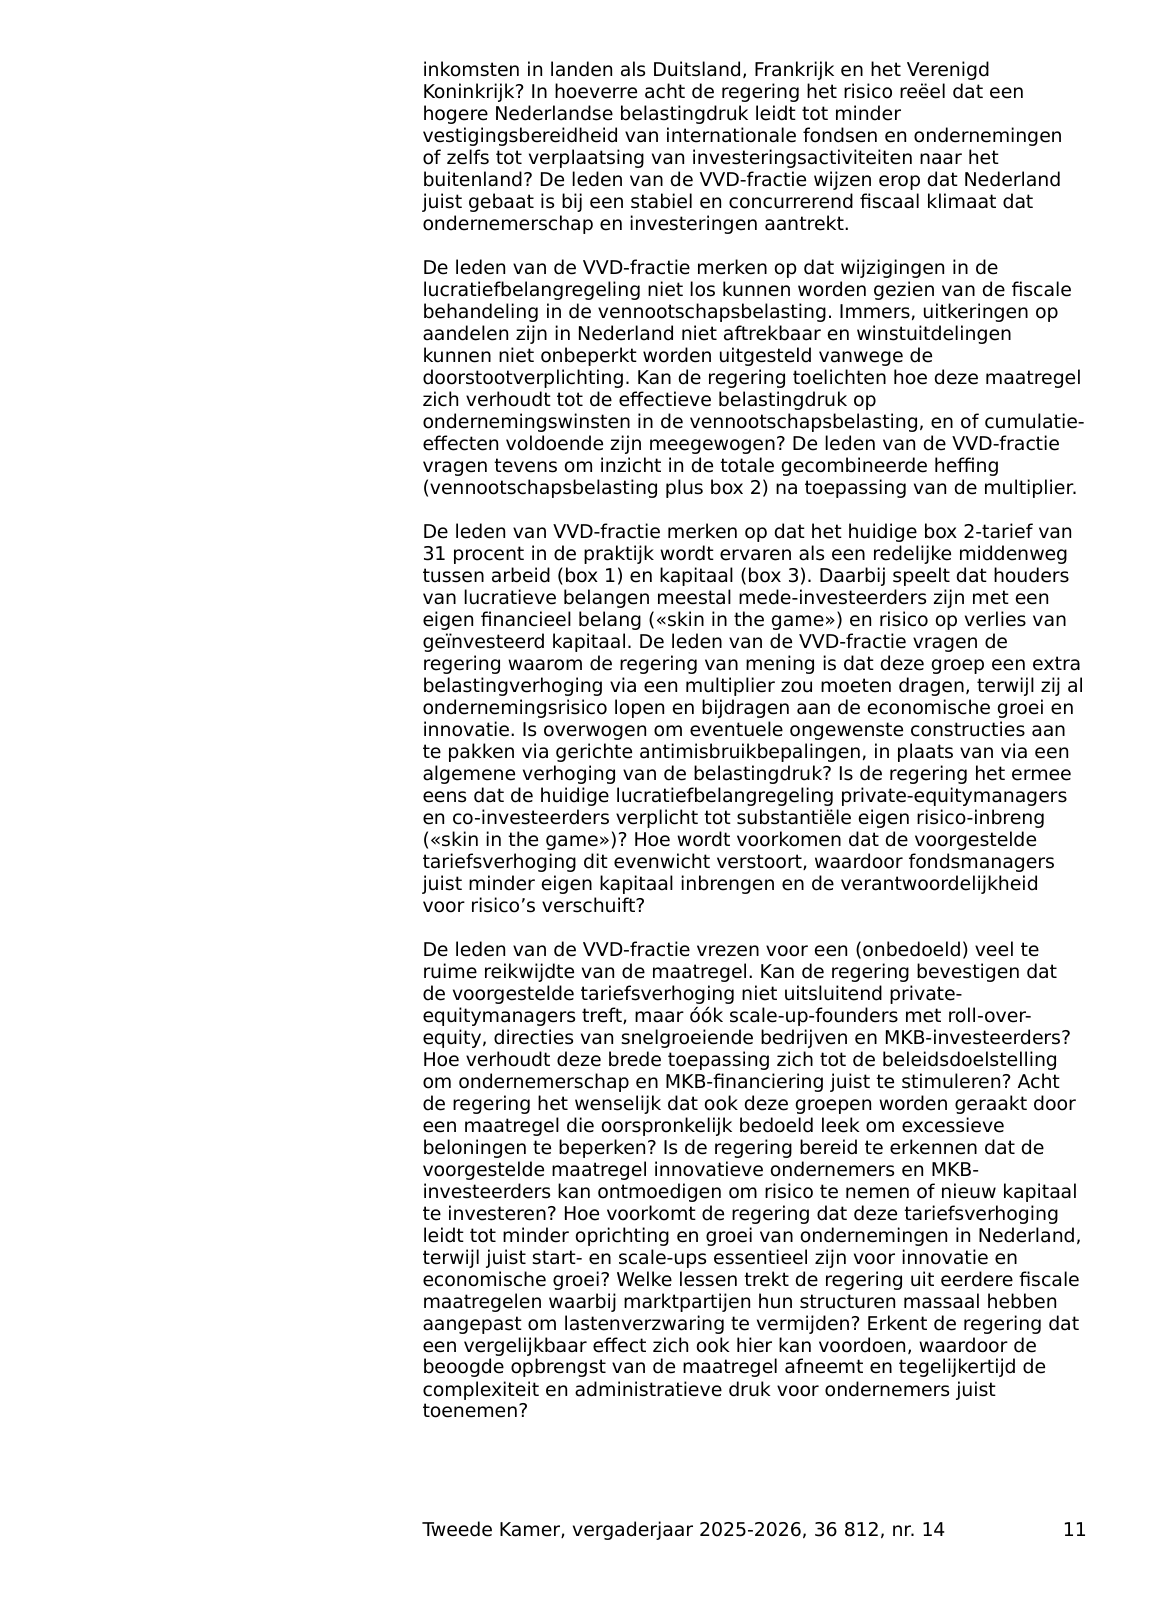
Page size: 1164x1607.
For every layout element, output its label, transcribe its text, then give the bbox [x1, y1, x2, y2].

text inkomsten in landen als Duitsland, Frankrijk en het Verenigd Koninkrijk? In hoeverre acht de regering het risico reëel dat een hogere Nederlandse belastingdruk leidt tot minder vestigingsbereidheid van internationale fondsen en ondernemingen of zelfs tot verplaatsing van investeringsactiviteiten naar het buitenland? De leden van de VVD-fractie wijzen erop dat Nederland juist gebaat is bij een stabiel en concurrerend fiscaal klimaat dat ondernemerschap en investeringen aantrekt. [422, 59, 1087, 235]
text De leden van VVD-fractie merken op dat het huidige box 2-tarief van 31 procent in de praktijk wordt ervaren als een redelijke middenweg tussen arbeid (box 1) en kapitaal (box 3). Daarbij speelt dat houders van lucratieve belangen meestal mede-investeerders zijn met een eigen financieel belang («skin in the game») en risico op verlies van geïnvesteerd kapitaal. De leden van de VVD-fractie vragen de regering waarom de regering van mening is dat deze groep een extra belastingverhoging via een multiplier zou moeten dragen, terwijl zij al ondernemingsrisico lopen en bijdragen aan de economische groei en innovatie. Is overwogen om eventuele ongewenste constructies aan te pakken via gerichte antimisbruikbepalingen, in plaats van via een algemene verhoging van de belastingdruk? Is de regering het ermee eens dat de huidige lucratiefbelangregeling private-equitymanagers en co-investeerders verplicht tot substantiële eigen risico-inbreng («skin in the game»)? Hoe wordt voorkomen dat de voorgestelde tariefsverhoging dit evenwicht verstoort, waardoor fondsmanagers juist minder eigen kapitaal inbrengen en de verantwoordelijkheid voor risico’s verschuift? [422, 521, 1087, 917]
text De leden van de VVD-fractie merken op dat wijzigingen in de lucratiefbelangregeling niet los kunnen worden gezien van de fiscale behandeling in de vennootschapsbelasting. Immers, uitkeringen op aandelen zijn in Nederland niet aftrekbaar en winstuitdelingen kunnen niet onbeperkt worden uitgesteld vanwege de doorstootverplichting. Kan de regering toelichten hoe deze maatregel zich verhoudt tot de effectieve belastingdruk op ondernemingswinsten in de vennootschapsbelasting, en of cumulatie-effecten voldoende zijn meegewogen? De leden van de VVD-fractie vragen tevens om inzicht in de totale gecombineerde heffing (vennootschapsbelasting plus box 2) na toepassing van de multiplier. [422, 257, 1087, 499]
text De leden van de VVD-fractie vrezen voor een (onbedoeld) veel te ruime reikwijdte van de maatregel. Kan de regering bevestigen dat de voorgestelde tariefsverhoging niet uitsluitend private-equitymanagers treft, maar óók scale-up-founders met roll-over-equity, directies van snelgroeiende bedrijven en MKB-investeerders? Hoe verhoudt deze brede toepassing zich tot de beleidsdoelstelling om ondernemerschap en MKB-financiering juist te stimuleren? Acht de regering het wenselijk dat ook deze groepen worden geraakt door een maatregel die oorspronkelijk bedoeld leek om excessieve beloningen te beperken? Is de regering bereid te erkennen dat de voorgestelde maatregel innovatieve ondernemers en MKB-investeerders kan ontmoedigen om risico te nemen of nieuw kapitaal te investeren? Hoe voorkomt de regering dat deze tariefsverhoging leidt tot minder oprichting en groei van ondernemingen in Nederland, terwijl juist start- en scale-ups essentieel zijn voor innovatie en economische groei? Welke lessen trekt de regering uit eerdere fiscale maatregelen waarbij marktpartijen hun structuren massaal hebben aangepast om lastenverzwaring te vermijden? Erkent de regering dat een vergelijkbaar effect zich ook hier kan voordoen, waardoor de beoogde opbrengst van de maatregel afneemt en tegelijkertijd de complexiteit en administratieve druk voor ondernemers juist toenemen? [422, 939, 1087, 1422]
